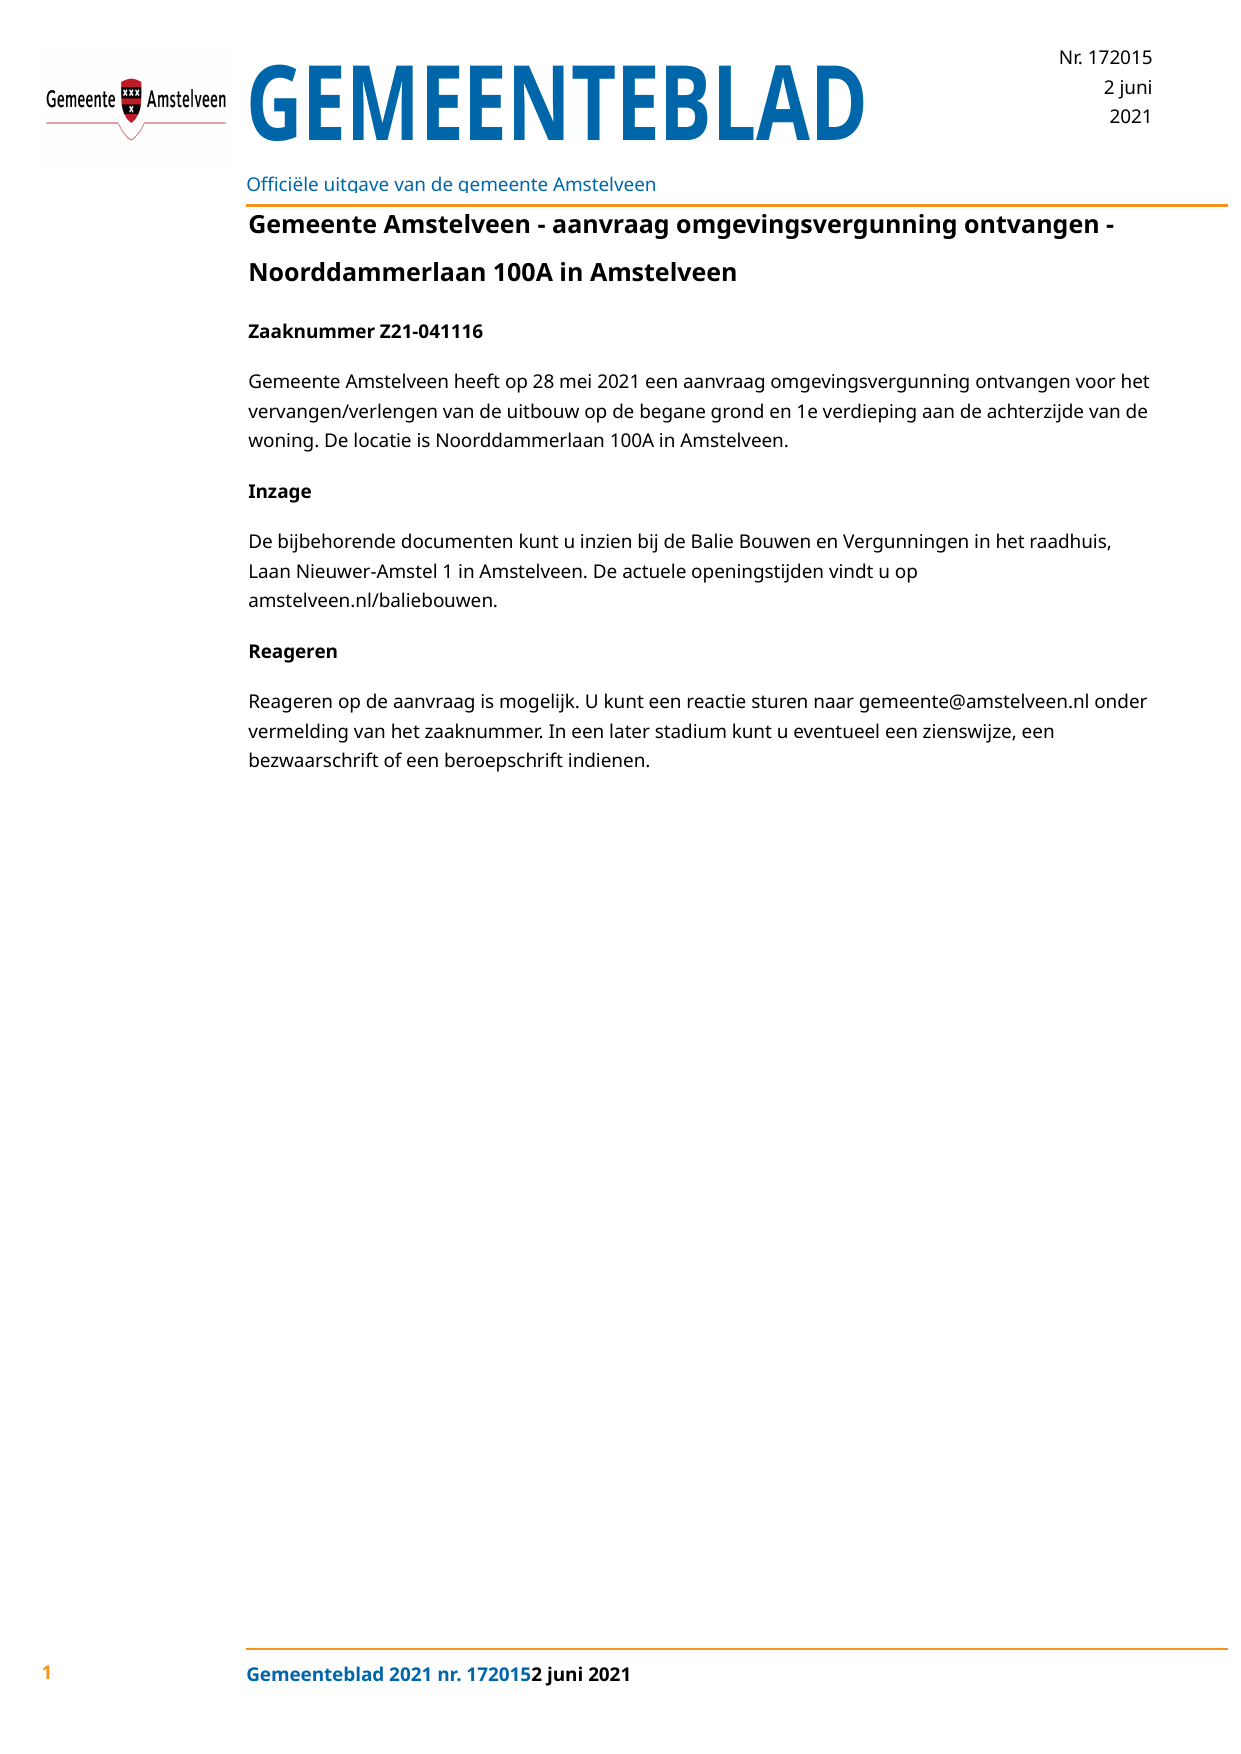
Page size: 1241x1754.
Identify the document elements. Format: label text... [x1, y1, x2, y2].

text Reageren [248, 638, 1152, 664]
text Zaaknummer Z21-041116 [248, 318, 1152, 344]
text Gemeente Amstelveen heeft op 28 mei 2021 een aanvraag omgevingsvergunning ontvangen voor het vervangen/verlengen van de uitbouw op de begane grond en 1e verdieping aan de achterzijde van de woning. De locatie is Noorddammerlaan 100A in Amstelveen. [248, 368, 1152, 453]
picture [41, 47, 231, 172]
text Gemeente Amstelveen - aanvraag omgevingsvergunning ontvangen - Noorddammerlaan 100A in Amstelveen [248, 207, 1152, 288]
text Inzage [248, 478, 1152, 504]
text De bijbehorende documenten kunt u inzien bij de Balie Bouwen en Vergunningen in het raadhuis, Laan Nieuwer-Amstel 1 in Amstelveen. De actuele openingstijden vindt u op amstelveen.nl/baliebouwen. [248, 528, 1152, 613]
text Reageren op de aanvraag is mogelijk. U kunt een reactie sturen naar gemeente@amstelveen.nl onder vermelding van het zaaknummer. In een later stadium kunt u eventueel een zienswijze, een bezwaarschrift of een beroepschrift indienen. [248, 688, 1152, 773]
